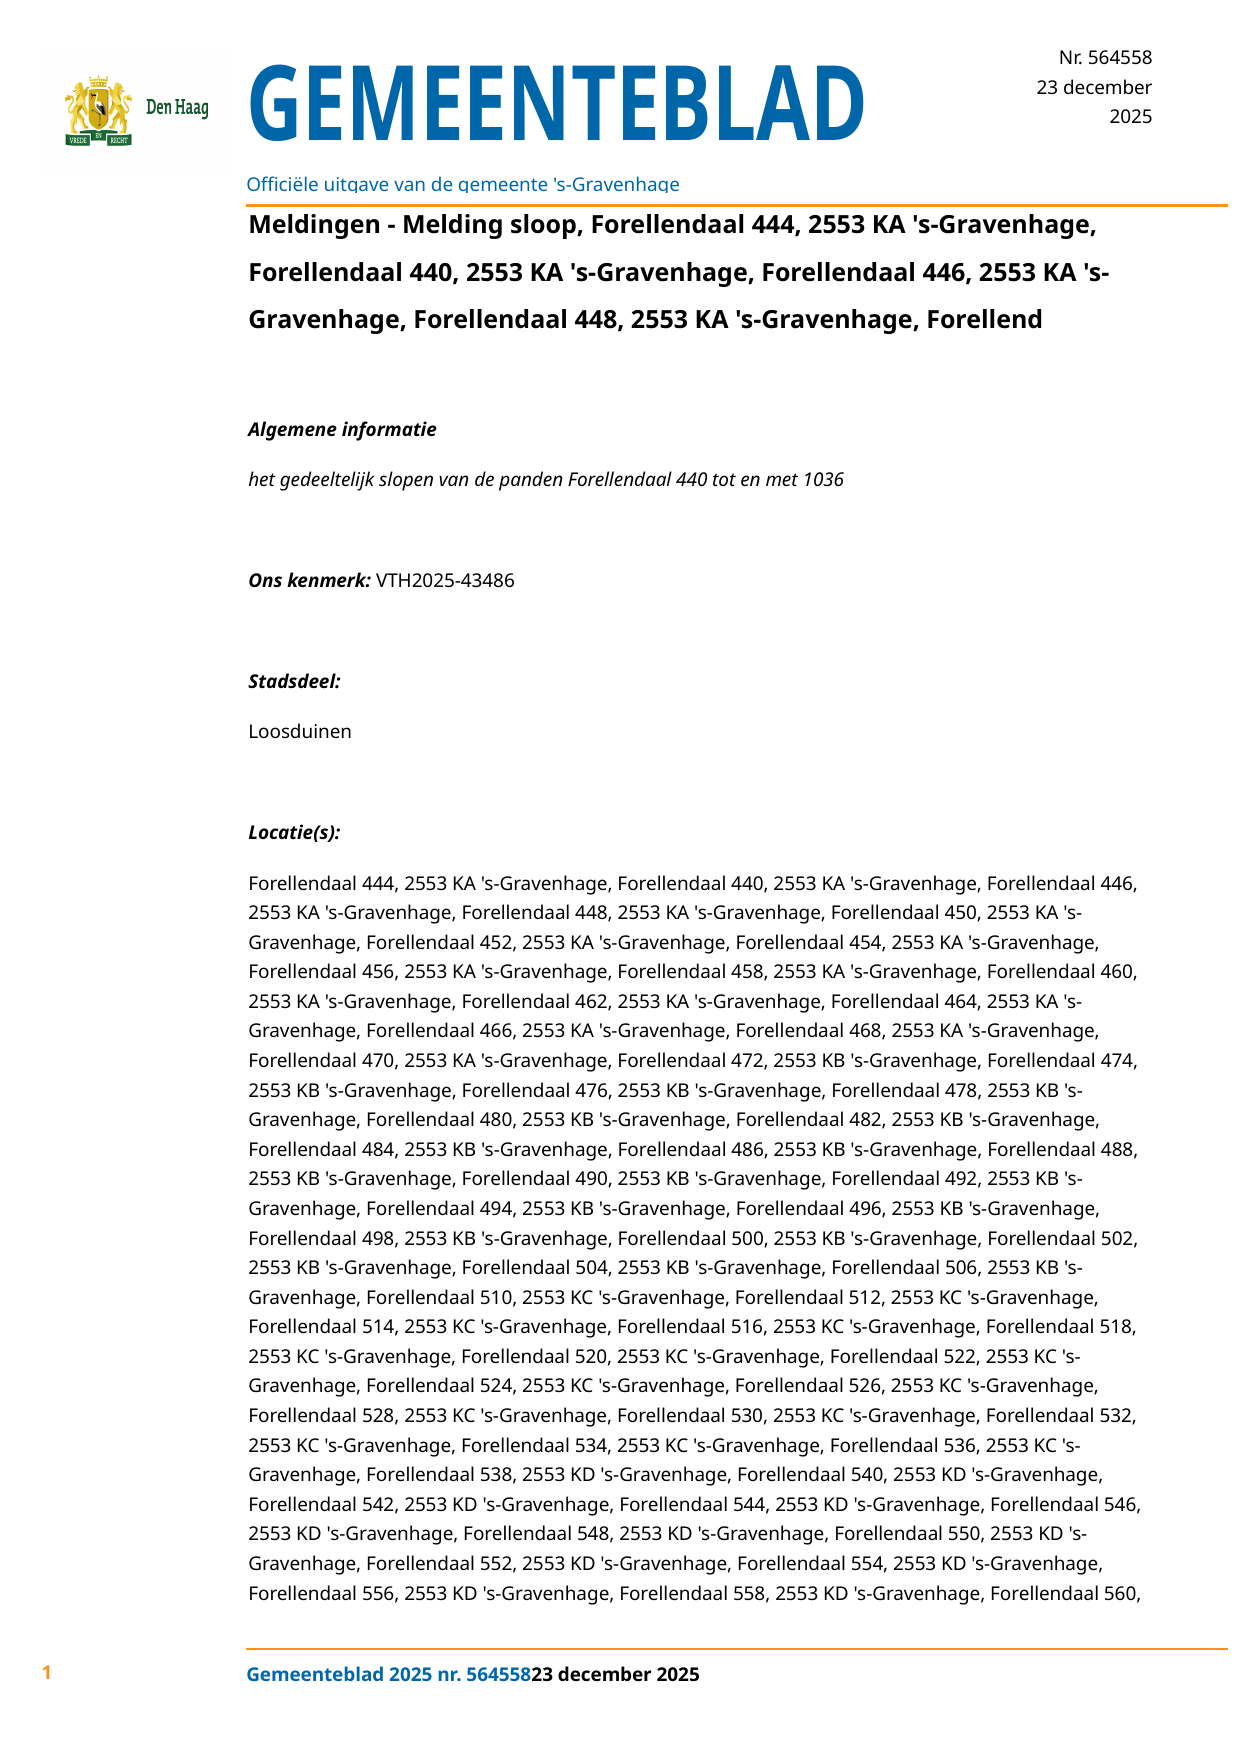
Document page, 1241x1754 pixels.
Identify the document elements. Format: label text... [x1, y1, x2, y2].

text Algemene informatie [248, 416, 1152, 442]
text Locatie(s): [248, 819, 1152, 845]
text Loosduinen [248, 718, 1152, 744]
text Forellendaal 444, 2553 KA 's-Gravenhage, Forellendaal 440, 2553 KA 's-Gravenhage, Forellendaal 446, 2553 KA 's-Gravenhage, Forellendaal 448, 2553 KA 's-Gravenhage, Forellendaal 450, 2553 KA 's-Gravenhage, Forellendaal 452, 2553 KA 's-Gravenhage, Forellendaal 454, 2553 KA 's-Gravenhage, Forellendaal 456, 2553 KA 's-Gravenhage, Forellendaal 458, 2553 KA 's-Gravenhage, Forellendaal 460, 2553 KA 's-Gravenhage, Forellendaal 462, 2553 KA 's-Gravenhage, Forellendaal 464, 2553 KA 's-Gravenhage, Forellendaal 466, 2553 KA 's-Gravenhage, Forellendaal 468, 2553 KA 's-Gravenhage, Forellendaal 470, 2553 KA 's-Gravenhage, Forellendaal 472, 2553 KB 's-Gravenhage, Forellendaal 474, 2553 KB 's-Gravenhage, Forellendaal 476, 2553 KB 's-Gravenhage, Forellendaal 478, 2553 KB 's-Gravenhage, Forellendaal 480, 2553 KB 's-Gravenhage, Forellendaal 482, 2553 KB 's-Gravenhage, Forellendaal 484, 2553 KB 's-Gravenhage, Forellendaal 486, 2553 KB 's-Gravenhage, Forellendaal 488, 2553 KB 's-Gravenhage, Forellendaal 490, 2553 KB 's-Gravenhage, Forellendaal 492, 2553 KB 's-Gravenhage, Forellendaal 494, 2553 KB 's-Gravenhage, Forellendaal 496, 2553 KB 's-Gravenhage, Forellendaal 498, 2553 KB 's-Gravenhage, Forellendaal 500, 2553 KB 's-Gravenhage, Forellendaal 502, 2553 KB 's-Gravenhage, Forellendaal 504, 2553 KB 's-Gravenhage, Forellendaal 506, 2553 KB 's-Gravenhage, Forellendaal 510, 2553 KC 's-Gravenhage, Forellendaal 512, 2553 KC 's-Gravenhage, Forellendaal 514, 2553 KC 's-Gravenhage, Forellendaal 516, 2553 KC 's-Gravenhage, Forellendaal 518, 2553 KC 's-Gravenhage, Forellendaal 520, 2553 KC 's-Gravenhage, Forellendaal 522, 2553 KC 's-Gravenhage, Forellendaal 524, 2553 KC 's-Gravenhage, Forellendaal 526, 2553 KC 's-Gravenhage, Forellendaal 528, 2553 KC 's-Gravenhage, Forellendaal 530, 2553 KC 's-Gravenhage, Forellendaal 532, 2553 KC 's-Gravenhage, Forellendaal 534, 2553 KC 's-Gravenhage, Forellendaal 536, 2553 KC 's-Gravenhage, Forellendaal 538, 2553 KD 's-Gravenhage, Forellendaal 540, 2553 KD 's-Gravenhage, Forellendaal 542, 2553 KD 's-Gravenhage, Forellendaal 544, 2553 KD 's-Gravenhage, Forellendaal 546, 2553 KD 's-Gravenhage, Forellendaal 548, 2553 KD 's-Gravenhage, Forellendaal 550, 2553 KD 's-Gravenhage, Forellendaal 552, 2553 KD 's-Gravenhage, Forellendaal 554, 2553 KD 's-Gravenhage, Forellendaal 556, 2553 KD 's-Gravenhage, Forellendaal 558, 2553 KD 's-Gravenhage, Forellendaal 560, [248, 870, 1152, 1605]
picture [41, 47, 231, 172]
text Stadsdeel: [248, 668, 1152, 694]
text Meldingen - Melding sloop, Forellendaal 444, 2553 KA 's-Gravenhage, Forellendaal 440, 2553 KA 's-Gravenhage, Forellendaal 446, 2553 KA 's-Gravenhage, Forellendaal 448, 2553 KA 's-Gravenhage, Forellend [248, 207, 1152, 336]
text het gedeeltelijk slopen van de panden Forellendaal 440 tot en met 1036 [248, 466, 1152, 492]
text Ons kenmerk: VTH2025-43486 [248, 567, 1152, 593]
